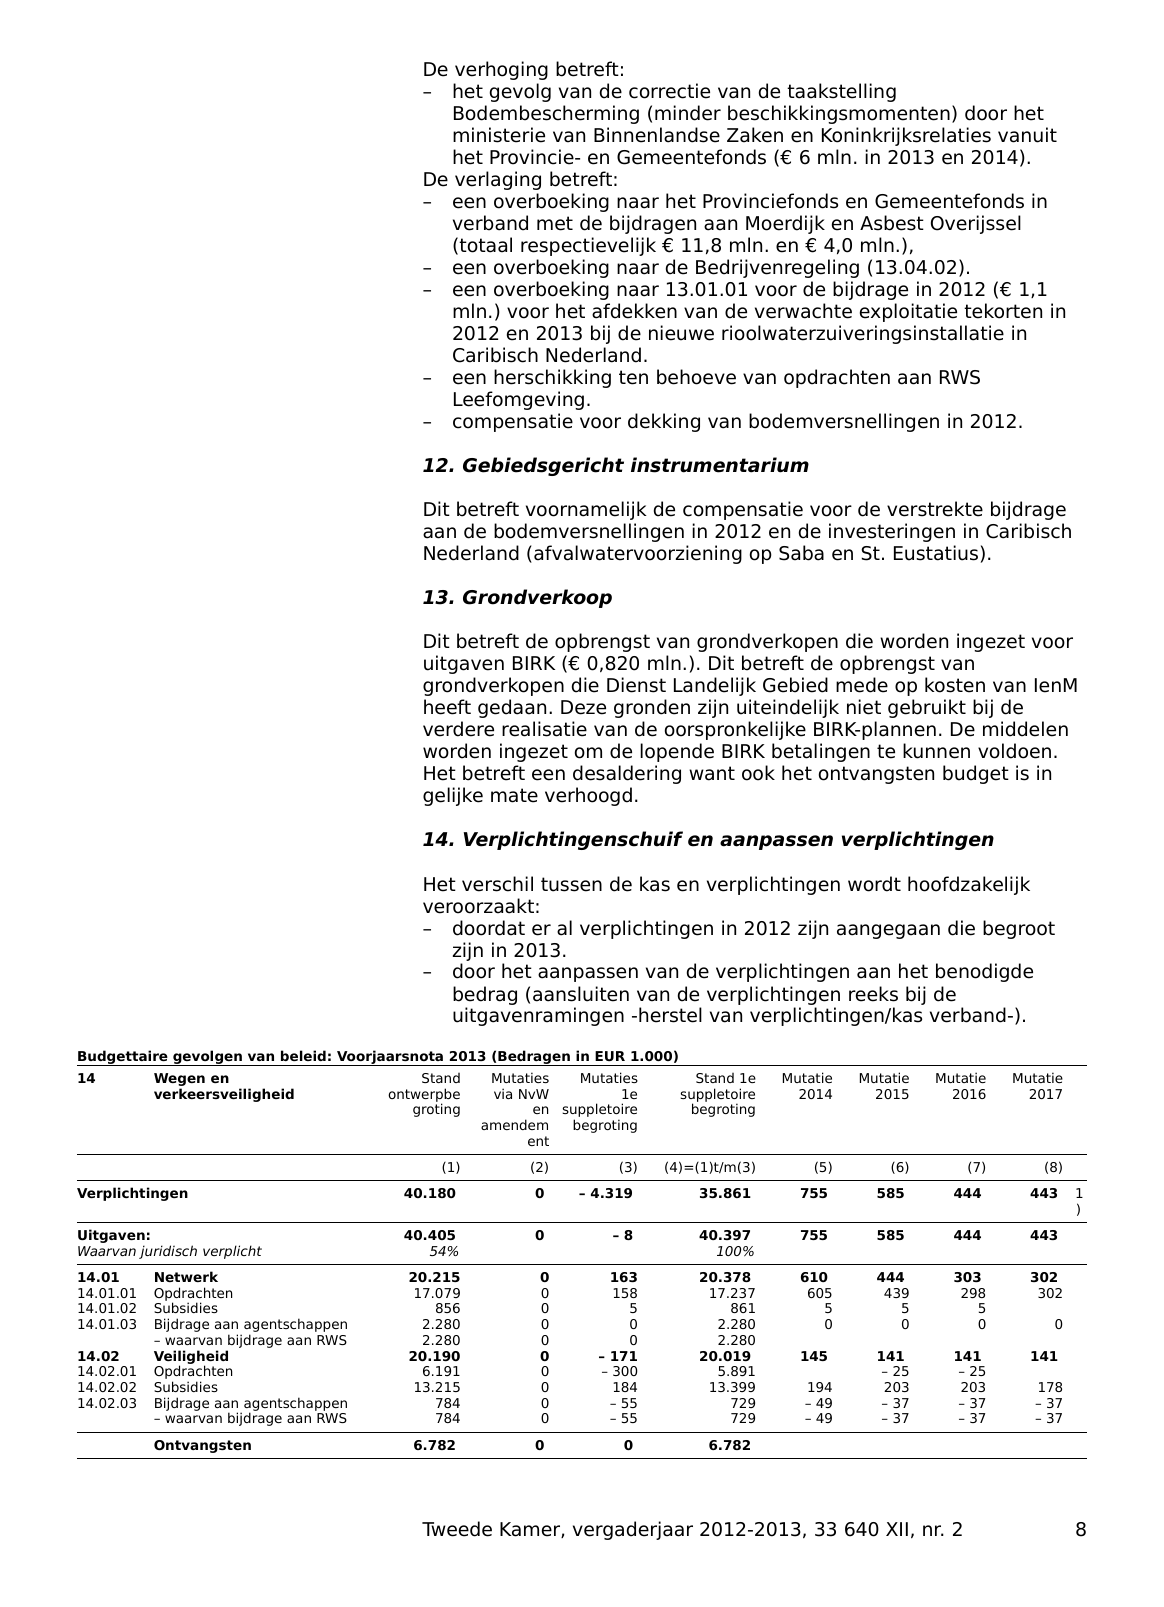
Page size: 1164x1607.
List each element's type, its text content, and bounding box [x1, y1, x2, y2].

table_cell [1069, 1333, 1087, 1348]
table_cell [77, 1411, 148, 1432]
table_cell 203 [839, 1380, 915, 1396]
table_cell 0 [992, 1317, 1069, 1333]
table_cell 303 [915, 1265, 992, 1285]
table_cell [466, 1244, 555, 1264]
table_cell [1069, 1364, 1087, 1380]
table_cell 20.378 [644, 1265, 762, 1285]
table_cell 14 [77, 1066, 148, 1154]
table_cell [992, 1244, 1069, 1264]
table_cell 203 [915, 1380, 992, 1396]
table_cell Mutaties 1e suppletoire begroting [555, 1066, 644, 1154]
table_cell (2) [466, 1155, 555, 1180]
text – een overboeking naar de Bedrijvenregeling (13.04.02). [422, 257, 1087, 279]
table_cell 145 [762, 1348, 838, 1364]
table_cell 856 [378, 1301, 466, 1317]
table_header Budgettaire gevolgen van beleid: Voorjaarsnota 2013 (Bedragen in EUR 1.000) [77, 1049, 1087, 1065]
table_cell 5 [915, 1301, 992, 1317]
table_cell 2.280 [378, 1333, 466, 1348]
table_cell 784 [378, 1396, 466, 1411]
table_cell [762, 1364, 838, 1380]
table_cell 861 [644, 1301, 762, 1317]
table_cell Waarvan juridisch verplicht [77, 1244, 378, 1264]
table_cell 163 [555, 1265, 644, 1285]
table_cell – 49 [762, 1411, 838, 1432]
table_cell – 55 [555, 1411, 644, 1432]
table_cell 0 [555, 1317, 644, 1333]
text – compensatie voor dekking van bodemversnellingen in 2012. [422, 411, 1087, 433]
table_cell 158 [555, 1285, 644, 1301]
table_cell – 55 [555, 1396, 644, 1411]
table_cell [1069, 1433, 1087, 1458]
table_cell 302 [992, 1285, 1069, 1301]
table_cell 1) [1069, 1181, 1087, 1222]
table_cell Verplichtingen [77, 1181, 378, 1222]
table_cell 755 [762, 1181, 838, 1222]
table_cell (3) [555, 1155, 644, 1180]
table_cell [762, 1433, 838, 1458]
table_cell [1069, 1265, 1087, 1285]
text – een herschikking ten behoeve van opdrachten aan RWS Leefomgeving. [422, 367, 1087, 411]
table_cell – waarvan bijdrage aan RWS [148, 1411, 378, 1432]
table_cell [555, 1244, 644, 1264]
table_cell 14.02 [77, 1348, 148, 1364]
text De verlaging betreft: [422, 169, 1087, 191]
table_cell 14.02.01 [77, 1364, 148, 1380]
table_cell [77, 1433, 148, 1458]
table_cell [1069, 1285, 1087, 1301]
table_cell 40.180 [378, 1181, 466, 1222]
table_cell Stand 1e suppletoire begroting [644, 1066, 762, 1154]
table_cell [1069, 1411, 1087, 1432]
text – een overboeking naar 13.01.01 voor de bijdrage in 2012 (€ 1,1 mln.) voor het afdekken van de verwachte exploitatie tekorten in 2012 en 2013 bij de nieuwe rioolwaterzuiveringsinstallatie in Caribisch Nederland. [422, 279, 1087, 367]
table_cell Veiligheid [148, 1348, 378, 1364]
table_cell 0 [466, 1364, 555, 1380]
table_cell 14.01 [77, 1265, 148, 1285]
table_cell 14.01.01 [77, 1285, 148, 1301]
table_cell 444 [915, 1181, 992, 1222]
table_cell [992, 1364, 1069, 1380]
table_cell – 37 [839, 1411, 915, 1432]
text – door het aanpassen van de verplichtingen aan het benodigde bedrag (aansluiten van de verplichtingen reeks bij de uitgavenramingen -herstel van verplichtingen/kas verband-). [422, 961, 1087, 1027]
table_cell 2.280 [644, 1317, 762, 1333]
table_cell 141 [839, 1348, 915, 1364]
table_cell – 300 [555, 1364, 644, 1380]
table_cell 0 [915, 1317, 992, 1333]
table_cell 40.397 [644, 1223, 762, 1243]
table_cell Mutatie 2017 [992, 1066, 1069, 1154]
table_cell [992, 1301, 1069, 1317]
table_cell [1069, 1396, 1087, 1411]
table_cell Uitgaven: [77, 1223, 378, 1243]
table_cell – 37 [915, 1411, 992, 1432]
table_cell [77, 1155, 148, 1180]
table_cell 0 [555, 1333, 644, 1348]
table_cell Subsidies [148, 1380, 378, 1396]
table_cell 14.02.02 [77, 1380, 148, 1396]
subtitle 14. Verplichtingenschuif en aanpassen verplichtingen [422, 829, 1087, 851]
table_cell – 25 [839, 1364, 915, 1380]
table_cell 17.079 [378, 1285, 466, 1301]
table_cell Mutatie 2015 [839, 1066, 915, 1154]
table_cell 444 [915, 1223, 992, 1243]
subtitle 13. Grondverkoop [422, 587, 1087, 609]
table_cell 14.01.03 [77, 1317, 148, 1333]
table_cell 444 [839, 1265, 915, 1285]
table_cell [1069, 1244, 1087, 1264]
table_cell 14.01.02 [77, 1301, 148, 1317]
table_cell 5 [839, 1301, 915, 1317]
table_cell Bijdrage aan agentschappen [148, 1396, 378, 1411]
subtitle 12. Gebiedsgericht instrumentarium [422, 455, 1087, 477]
table_cell 0 [762, 1317, 838, 1333]
table_cell [915, 1433, 992, 1458]
table_cell 0 [466, 1181, 555, 1222]
table_cell 0 [466, 1348, 555, 1364]
table_cell [1069, 1301, 1087, 1317]
table_cell 729 [644, 1411, 762, 1432]
table_cell 141 [992, 1348, 1069, 1364]
table_cell 0 [466, 1301, 555, 1317]
table_cell (5) [762, 1155, 838, 1180]
table_cell (8) [992, 1155, 1069, 1180]
table_cell 0 [466, 1433, 555, 1458]
table_cell 0 [555, 1433, 644, 1458]
table_cell 2.280 [378, 1317, 466, 1333]
table_cell [992, 1433, 1069, 1458]
table_cell [839, 1244, 915, 1264]
table_cell Opdrachten [148, 1364, 378, 1380]
table_cell 6.782 [378, 1433, 466, 1458]
table_cell 755 [762, 1223, 838, 1243]
table_cell 13.215 [378, 1380, 466, 1396]
table_cell (4)=(1)t/m(3) [644, 1155, 762, 1180]
table_cell 784 [378, 1411, 466, 1432]
table_cell Subsidies [148, 1301, 378, 1317]
table_cell – 8 [555, 1223, 644, 1243]
table_cell 17.237 [644, 1285, 762, 1301]
table_cell 302 [992, 1265, 1069, 1285]
table_cell 0 [466, 1317, 555, 1333]
table_cell 178 [992, 1380, 1069, 1396]
table_cell – 37 [915, 1396, 992, 1411]
table_cell Ontvangsten [148, 1433, 378, 1458]
table_cell 0 [839, 1317, 915, 1333]
text – een overboeking naar het Provinciefonds en Gemeentefonds in verband met de bijdragen aan Moerdijk en Asbest Overijssel (totaal respectievelijk € 11,8 mln. en € 4,0 mln.), [422, 191, 1087, 257]
table_cell 5 [555, 1301, 644, 1317]
table_cell Mutatie 2016 [915, 1066, 992, 1154]
table_cell 184 [555, 1380, 644, 1396]
text De verhoging betreft: [422, 59, 1087, 81]
table_cell [1069, 1380, 1087, 1396]
table_cell 298 [915, 1285, 992, 1301]
table_cell – 37 [992, 1396, 1069, 1411]
table_cell [915, 1333, 992, 1348]
table_cell (7) [915, 1155, 992, 1180]
text Het verschil tussen de kas en verplichtingen wordt hoofdzakelijk veroorzaakt: [422, 873, 1087, 917]
table_cell 6.782 [644, 1433, 762, 1458]
table_cell Netwerk [148, 1265, 378, 1285]
table_cell 40.405 [378, 1223, 466, 1243]
table_cell [839, 1433, 915, 1458]
text Dit betreft de opbrengst van grondverkopen die worden ingezet voor uitgaven BIRK (€ 0,820 mln.). Dit betreft de opbrengst van grondverkopen die Dienst Landelijk Gebied mede op kosten van IenM heeft gedaan. Deze gronden zijn uiteindelijk niet gebruikt bij de verdere realisatie van de oorspronkelijke BIRK-plannen. De middelen worden ingezet om de lopende BIRK betalingen te kunnen voldoen. Het betreft een desaldering want ook het ontvangsten budget is in gelijke mate verhoogd. [422, 631, 1087, 807]
table_cell [1069, 1066, 1087, 1154]
table_cell 443 [992, 1181, 1069, 1222]
table_cell 20.190 [378, 1348, 466, 1364]
table_cell [1069, 1155, 1087, 1180]
table_cell 20.019 [644, 1348, 762, 1364]
table_cell – 171 [555, 1348, 644, 1364]
table_cell 141 [915, 1348, 992, 1364]
table_cell Opdrachten [148, 1285, 378, 1301]
table_cell Stand ontwerpbegroting [378, 1066, 466, 1154]
table_cell 100% [644, 1244, 762, 1264]
table_cell – 37 [992, 1411, 1069, 1432]
table_cell 194 [762, 1380, 838, 1396]
table_cell (6) [839, 1155, 915, 1180]
table_cell – 49 [762, 1396, 838, 1411]
table_cell 585 [839, 1223, 915, 1243]
table_cell 54% [378, 1244, 466, 1264]
text – doordat er al verplichtingen in 2012 zijn aangegaan die begroot zijn in 2013. [422, 917, 1087, 961]
table_cell [915, 1244, 992, 1264]
text Dit betreft voornamelijk de compensatie voor de verstrekte bijdrage aan de bodemversnellingen in 2012 en de investeringen in Caribisch Nederland (afvalwatervoorziening op Saba en St. Eustatius). [422, 499, 1087, 565]
table_cell 0 [466, 1380, 555, 1396]
table_cell 20.215 [378, 1265, 466, 1285]
text – het gevolg van de correctie van de taakstelling Bodembescherming (minder beschikkingsmomenten) door het ministerie van Binnenlandse Zaken en Koninkrijksrelaties vanuit het Provincie- en Gemeentefonds (€ 6 mln. in 2013 en 2014). [422, 81, 1087, 169]
table_cell – 37 [839, 1396, 915, 1411]
table_cell 443 [992, 1223, 1069, 1243]
table_cell 6.191 [378, 1364, 466, 1380]
table_cell [1069, 1223, 1087, 1243]
table_cell 0 [466, 1223, 555, 1243]
table_cell – 25 [915, 1364, 992, 1380]
table_cell Bijdrage aan agentschappen [148, 1317, 378, 1333]
table_cell [148, 1155, 378, 1180]
table_cell 610 [762, 1265, 838, 1285]
table_cell 2.280 [644, 1333, 762, 1348]
table_cell 5 [762, 1301, 838, 1317]
table_cell 585 [839, 1181, 915, 1222]
table_cell Wegen en verkeersveiligheid [148, 1066, 378, 1154]
table_cell 605 [762, 1285, 838, 1301]
table_cell 0 [466, 1396, 555, 1411]
table_cell [992, 1333, 1069, 1348]
table_cell 439 [839, 1285, 915, 1301]
table_cell 0 [466, 1411, 555, 1432]
table_cell – waarvan bijdrage aan RWS [148, 1333, 378, 1348]
table_cell [762, 1333, 838, 1348]
table_cell [77, 1333, 148, 1348]
table_cell 14.02.03 [77, 1396, 148, 1411]
table_cell 0 [466, 1265, 555, 1285]
table_cell Mutatie 2014 [762, 1066, 838, 1154]
table_cell [762, 1244, 838, 1264]
table_cell [1069, 1317, 1087, 1333]
table_cell – 4.319 [555, 1181, 644, 1222]
table_cell Mutaties via NvW en amendement [466, 1066, 555, 1154]
table_cell (1) [378, 1155, 466, 1180]
table_cell 729 [644, 1396, 762, 1411]
table_cell 5.891 [644, 1364, 762, 1380]
table_cell 35.861 [644, 1181, 762, 1222]
table_cell 0 [466, 1285, 555, 1301]
table_cell [839, 1333, 915, 1348]
table_cell [1069, 1348, 1087, 1364]
table_cell 13.399 [644, 1380, 762, 1396]
table_cell 0 [466, 1333, 555, 1348]
